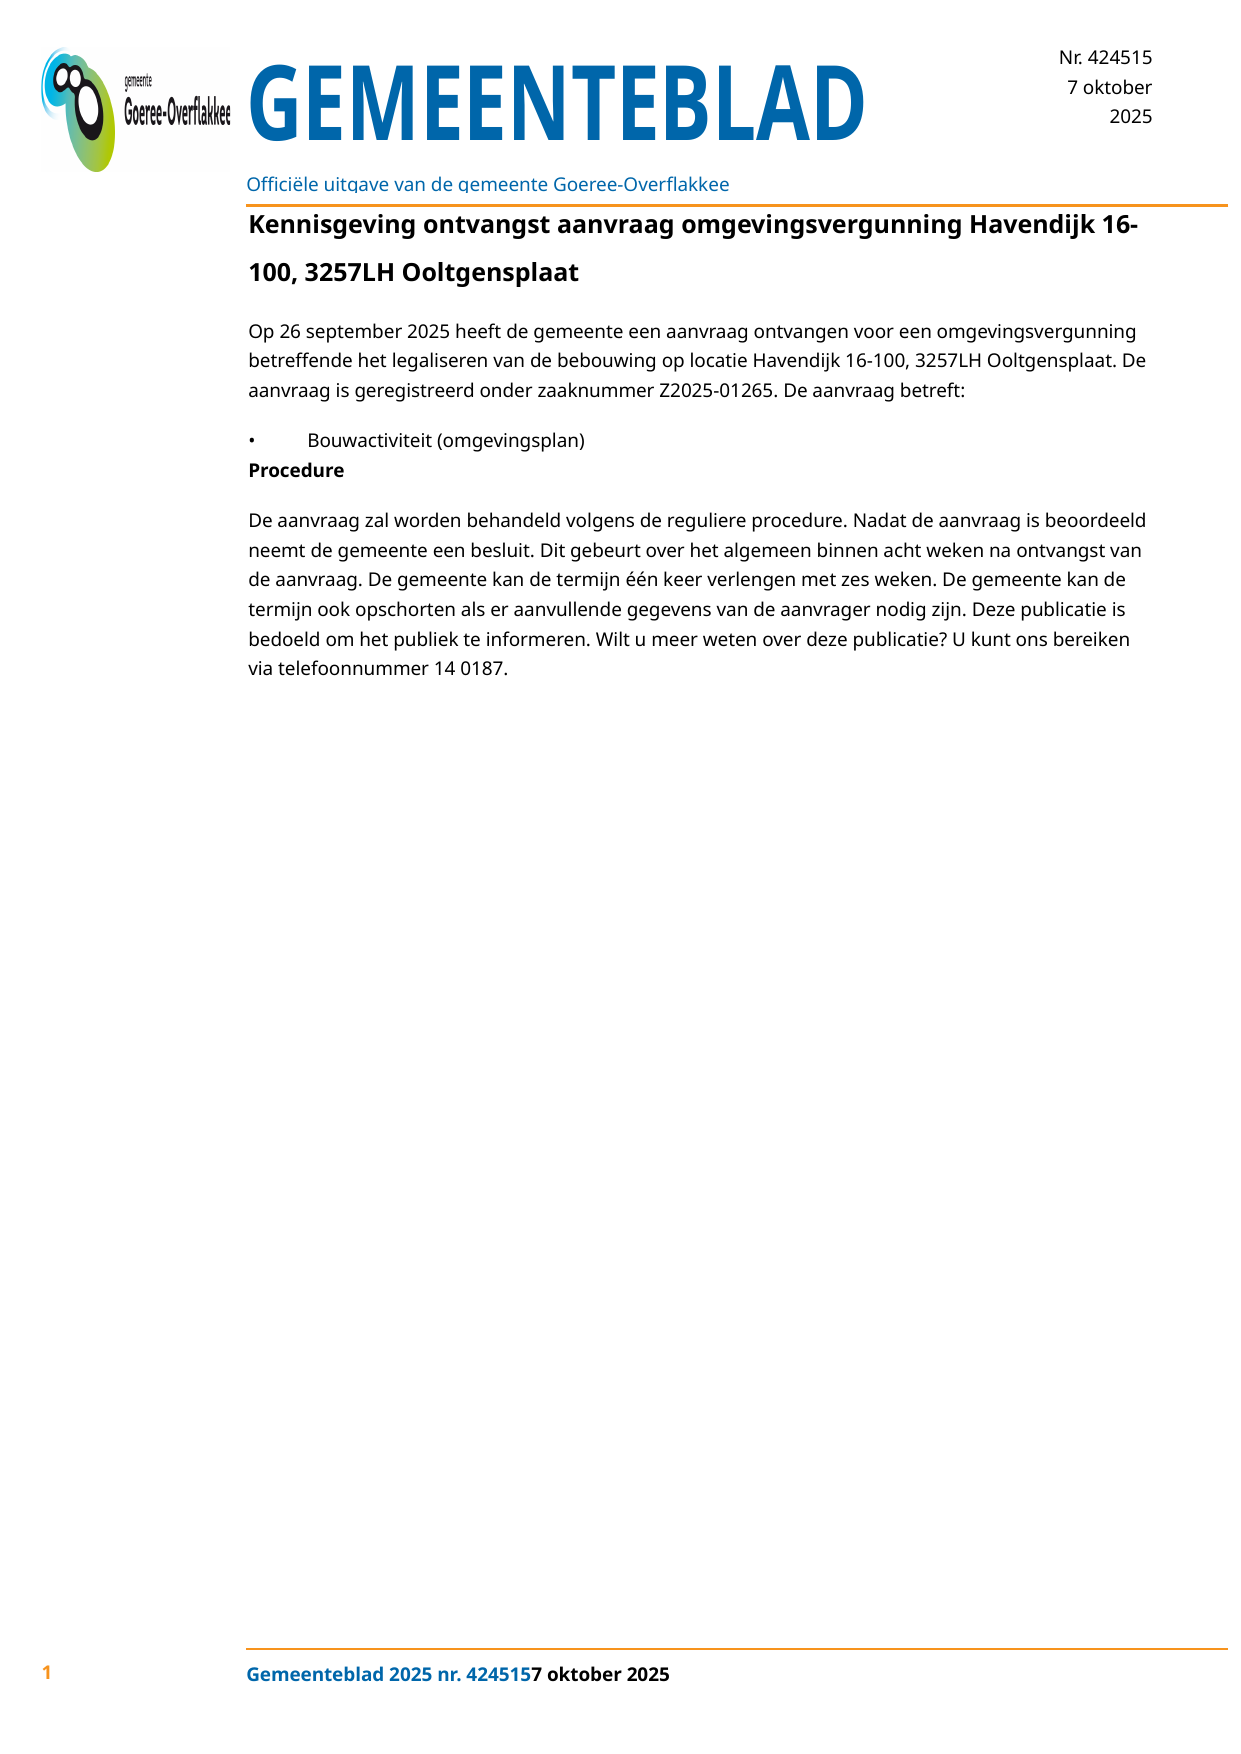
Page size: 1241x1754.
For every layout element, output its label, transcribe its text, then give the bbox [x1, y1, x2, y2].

list Bouwactiviteit (omgevingsplan) [248, 427, 1152, 453]
text Procedure [248, 457, 1152, 483]
text Op 26 september 2025 heeft de gemeente een aanvraag ontvangen voor een omgevingsvergunning betreffende het legaliseren van de bebouwing op locatie Havendijk 16-100, 3257LH Ooltgensplaat. De aanvraag is geregistreerd onder zaaknummer Z2025-01265. De aanvraag betreft: [248, 318, 1152, 403]
picture [41, 47, 231, 172]
text Kennisgeving ontvangst aanvraag omgevingsvergunning Havendijk 16-100, 3257LH Ooltgensplaat [248, 207, 1152, 288]
text De aanvraag zal worden behandeld volgens de reguliere procedure. Nadat de aanvraag is beoordeeld neemt de gemeente een besluit. Dit gebeurt over het algemeen binnen acht weken na ontvangst van de aanvraag. De gemeente kan de termijn één keer verlengen met zes weken. De gemeente kan de termijn ook opschorten als er aanvullende gegevens van de aanvrager nodig zijn. Deze publicatie is bedoeld om het publiek te informeren. Wilt u meer weten over deze publicatie? U kunt ons bereiken via telefoonnummer 14 0187. [248, 507, 1152, 681]
